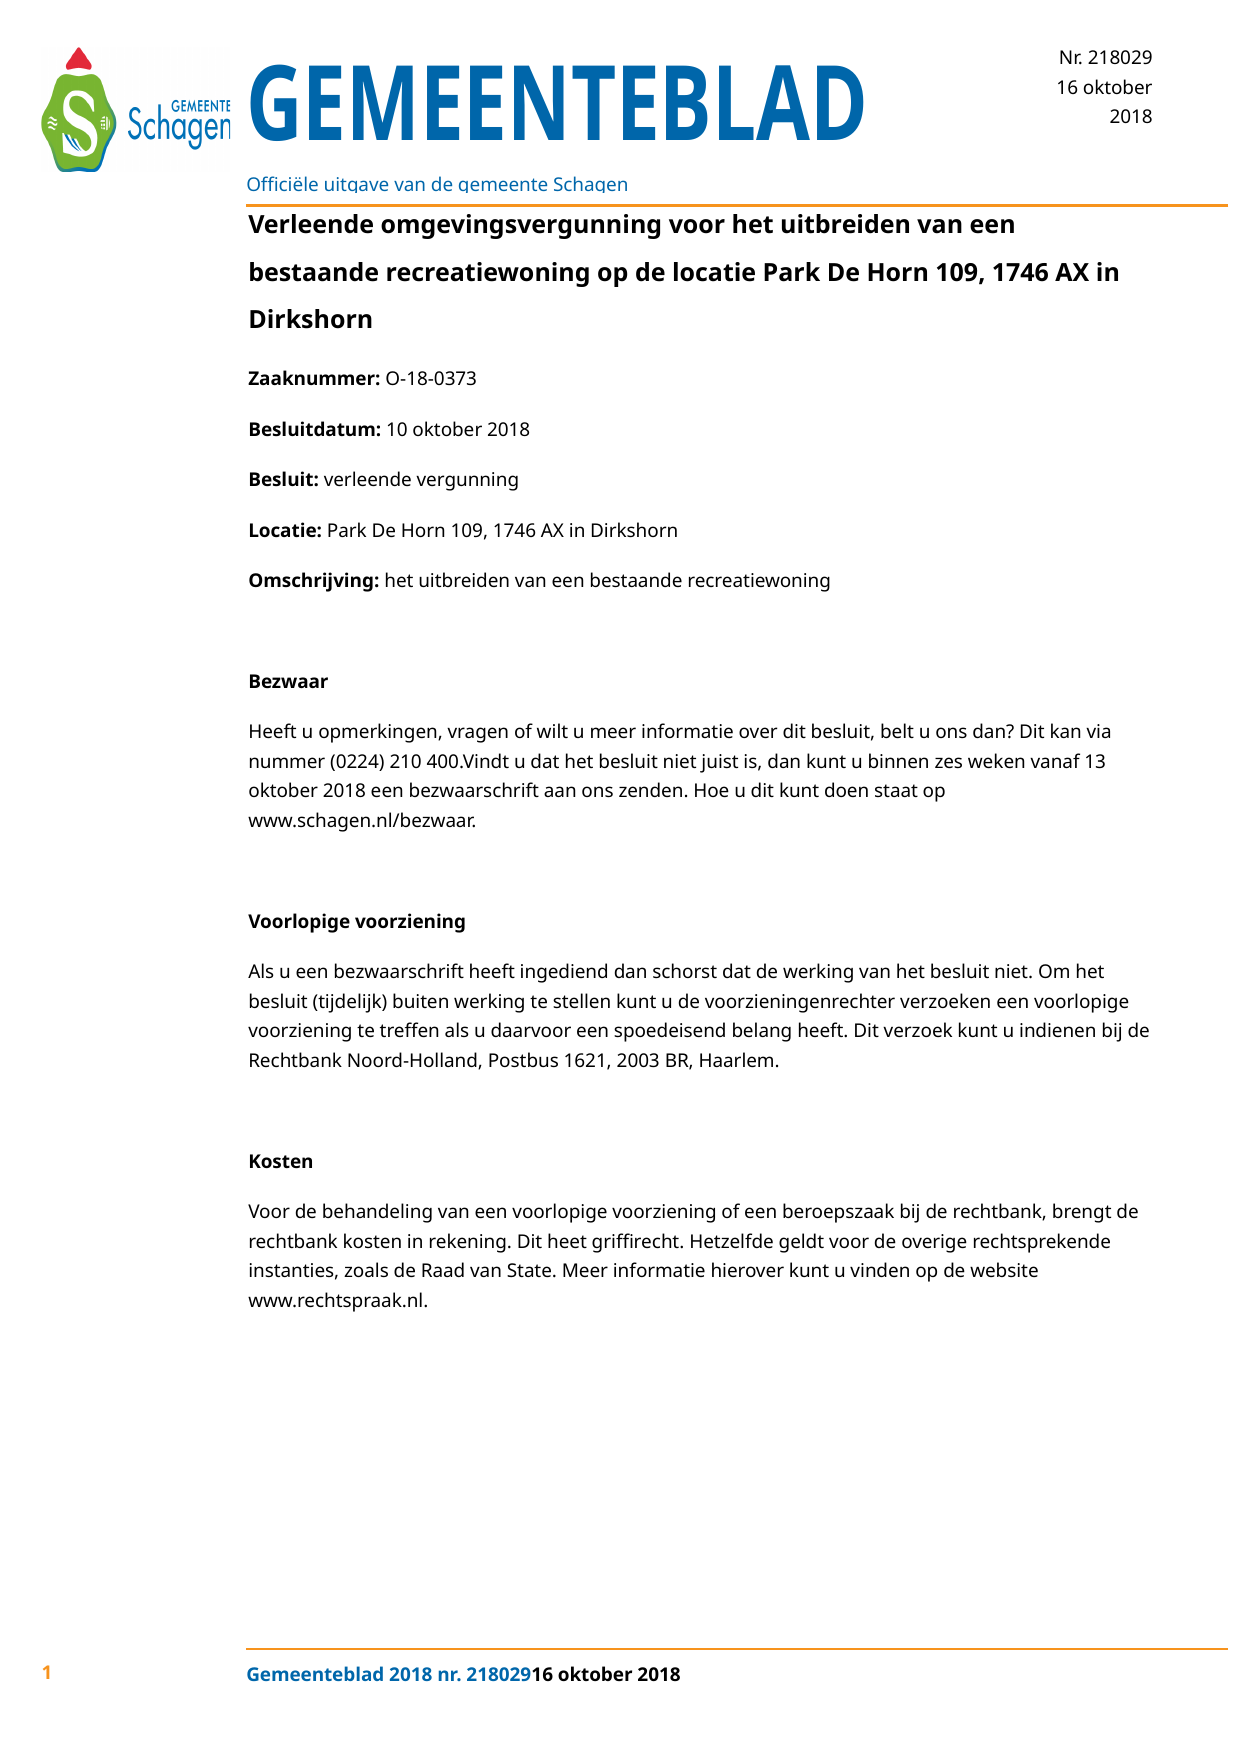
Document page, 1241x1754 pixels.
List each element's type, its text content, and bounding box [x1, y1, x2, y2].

text Verleende omgevingsvergunning voor het uitbreiden van een bestaande recreatiewoning op de locatie Park De Horn 109, 1746 AX in Dirkshorn [248, 207, 1152, 336]
text Omschrijving: het uitbreiden van een bestaande recreatiewoning [248, 567, 1152, 593]
text Bezwaar [248, 668, 1152, 694]
text Besluit: verleende vergunning [248, 466, 1152, 492]
picture [41, 47, 231, 172]
text Kosten [248, 1148, 1152, 1174]
text Als u een bezwaarschrift heeft ingediend dan schorst dat de werking van het besluit niet. Om het besluit (tijdelijk) buiten werking te stellen kunt u de voorzieningenrechter verzoeken een voorlopige voorziening te treffen als u daarvoor een spoedeisend belang heeft. Dit verzoek kunt u indienen bij de Rechtbank Noord-Holland, Postbus 1621, 2003 BR, Haarlem. [248, 958, 1152, 1073]
text Voor de behandeling van een voorlopige voorziening of een beroepszaak bij de rechtbank, brengt de rechtbank kosten in rekening. Dit heet griffirecht. Hetzelfde geldt voor de overige rechtsprekende instanties, zoals de Raad van State. Meer informatie hierover kunt u vinden op de website www.rechtspraak.nl. [248, 1198, 1152, 1313]
text Heeft u opmerkingen, vragen of wilt u meer informatie over dit besluit, belt u ons dan? Dit kan via nummer (0224) 210 400.Vindt u dat het besluit niet juist is, dan kunt u binnen zes weken vanaf 13 oktober 2018 een bezwaarschrift aan ons zenden. Hoe u dit kunt doen staat op www.schagen.nl/bezwaar. [248, 718, 1152, 833]
text Besluitdatum: 10 oktober 2018 [248, 416, 1152, 442]
text Locatie: Park De Horn 109, 1746 AX in Dirkshorn [248, 517, 1152, 542]
text Zaaknummer: O-18-0373 [248, 366, 1152, 391]
text Voorlopige voorziening [248, 908, 1152, 934]
